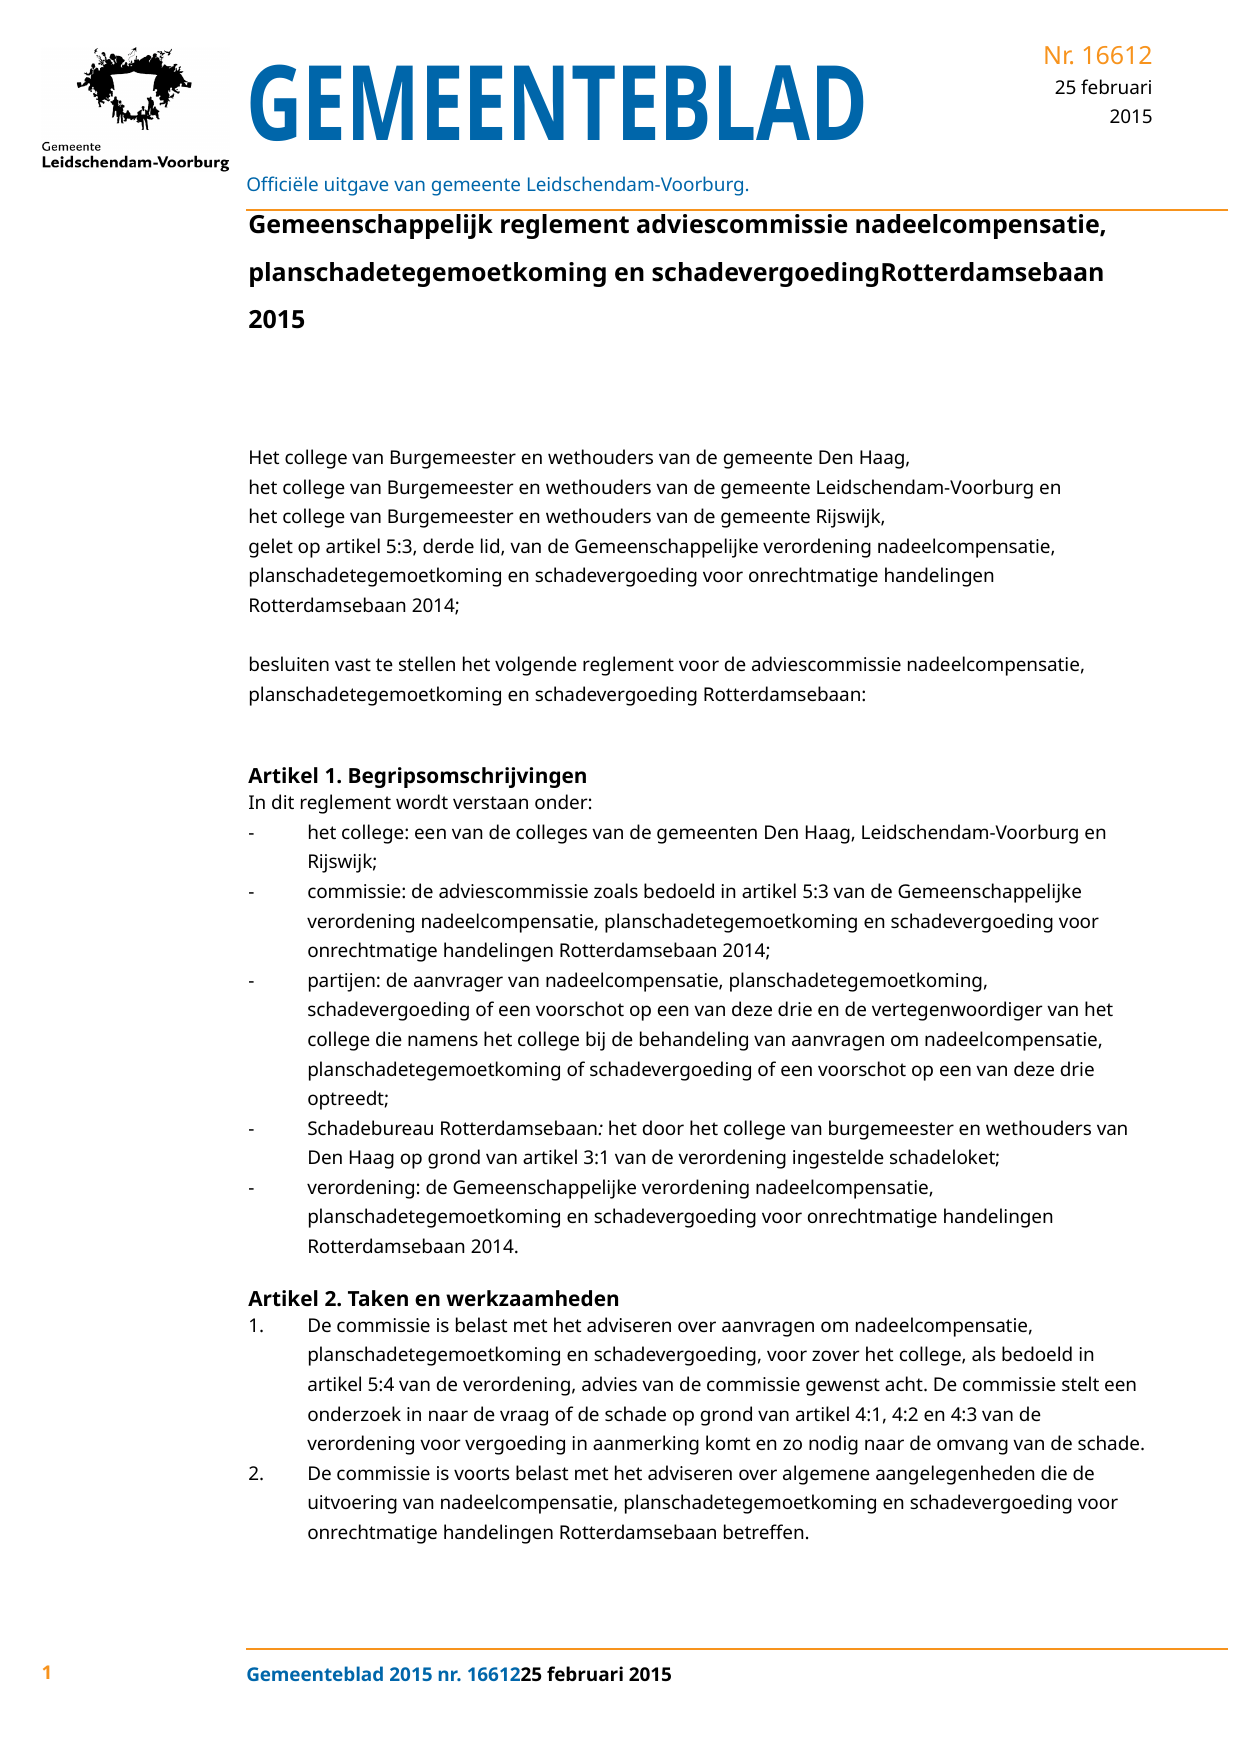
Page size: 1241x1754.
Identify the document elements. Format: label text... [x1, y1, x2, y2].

list De commissie is belast met het adviseren over aanvragen om nadeelcompensatie, planschadetegemoetkoming en schadevergoeding, voor zover het college, als bedoeld in artikel 5:4 van de verordening, advies van de commissie gewenst acht. De commissie stelt een onderzoek in naar de vraag of de schade op grond van artikel 4:1, 4:2 en 4:3 van de verordening voor vergoeding in aanmerking komt en zo nodig naar de omvang van de schade. [248, 1312, 1152, 1456]
text Artikel 1. Begripsomschrijvingen [248, 761, 1152, 789]
list Schadebureau Rotterdamsebaan: het door het college van burgemeester en wethouders van Den Haag op grond van artikel 3:1 van de verordening ingestelde schadeloket; [248, 1115, 1152, 1170]
text Het college van Burgemeester en wethouders van de gemeente Den Haag, [248, 444, 1152, 470]
picture [41, 47, 231, 172]
text In dit reglement wordt verstaan onder: [248, 789, 1152, 815]
list partijen: de aanvrager van nadeelcompensatie, planschadetegemoetkoming, schadevergoeding of een voorschot op een van deze drie en de vertegenwoordiger van het college die namens het college bij de behandeling van aanvragen om nadeelcompensatie, planschadetegemoetkoming of schadevergoeding of een voorschot op een van deze drie optreedt; [248, 967, 1152, 1111]
list De commissie is voorts belast met het adviseren over algemene aangelegenheden die de uitvoering van nadeelcompensatie, planschadetegemoetkoming en schadevergoeding voor onrechtmatige handelingen Rotterdamsebaan betreffen. [248, 1460, 1152, 1545]
list commissie: de adviescommissie zoals bedoeld in artikel 5:3 van de Gemeenschappelijke verordening nadeelcompensatie, planschadetegemoetkoming en schadevergoeding voor onrechtmatige handelingen Rotterdamsebaan 2014; [248, 878, 1152, 963]
text gelet op artikel 5:3, derde lid, van de Gemeenschappelijke verordening nadeelcompensatie, planschadetegemoetkoming en schadevergoeding voor onrechtmatige handelingen Rotterdamsebaan 2014; [248, 533, 1152, 618]
text Gemeenschappelijk reglement adviescommissie nadeelcompensatie, planschadetegemoetkoming en schadevergoedingRotterdamsebaan 2015 [248, 211, 1152, 336]
text het college van Burgemeester en wethouders van de gemeente Rijswijk, [248, 503, 1152, 529]
list het college: een van de colleges van de gemeenten Den Haag, Leidschendam-Voorburg en Rijswijk; [248, 819, 1152, 874]
text Artikel 2. Taken en werkzaamheden [248, 1284, 1152, 1312]
text besluiten vast te stellen het volgende reglement voor de adviescommissie nadeelcompensatie, planschadetegemoetkoming en schadevergoeding Rotterdamsebaan: [248, 651, 1152, 707]
list verordening: de Gemeenschappelijke verordening nadeelcompensatie, planschadetegemoetkoming en schadevergoeding voor onrechtmatige handelingen Rotterdamsebaan 2014. [248, 1174, 1152, 1259]
text het college van Burgemeester en wethouders van de gemeente Leidschendam-Voorburg en [248, 474, 1152, 500]
